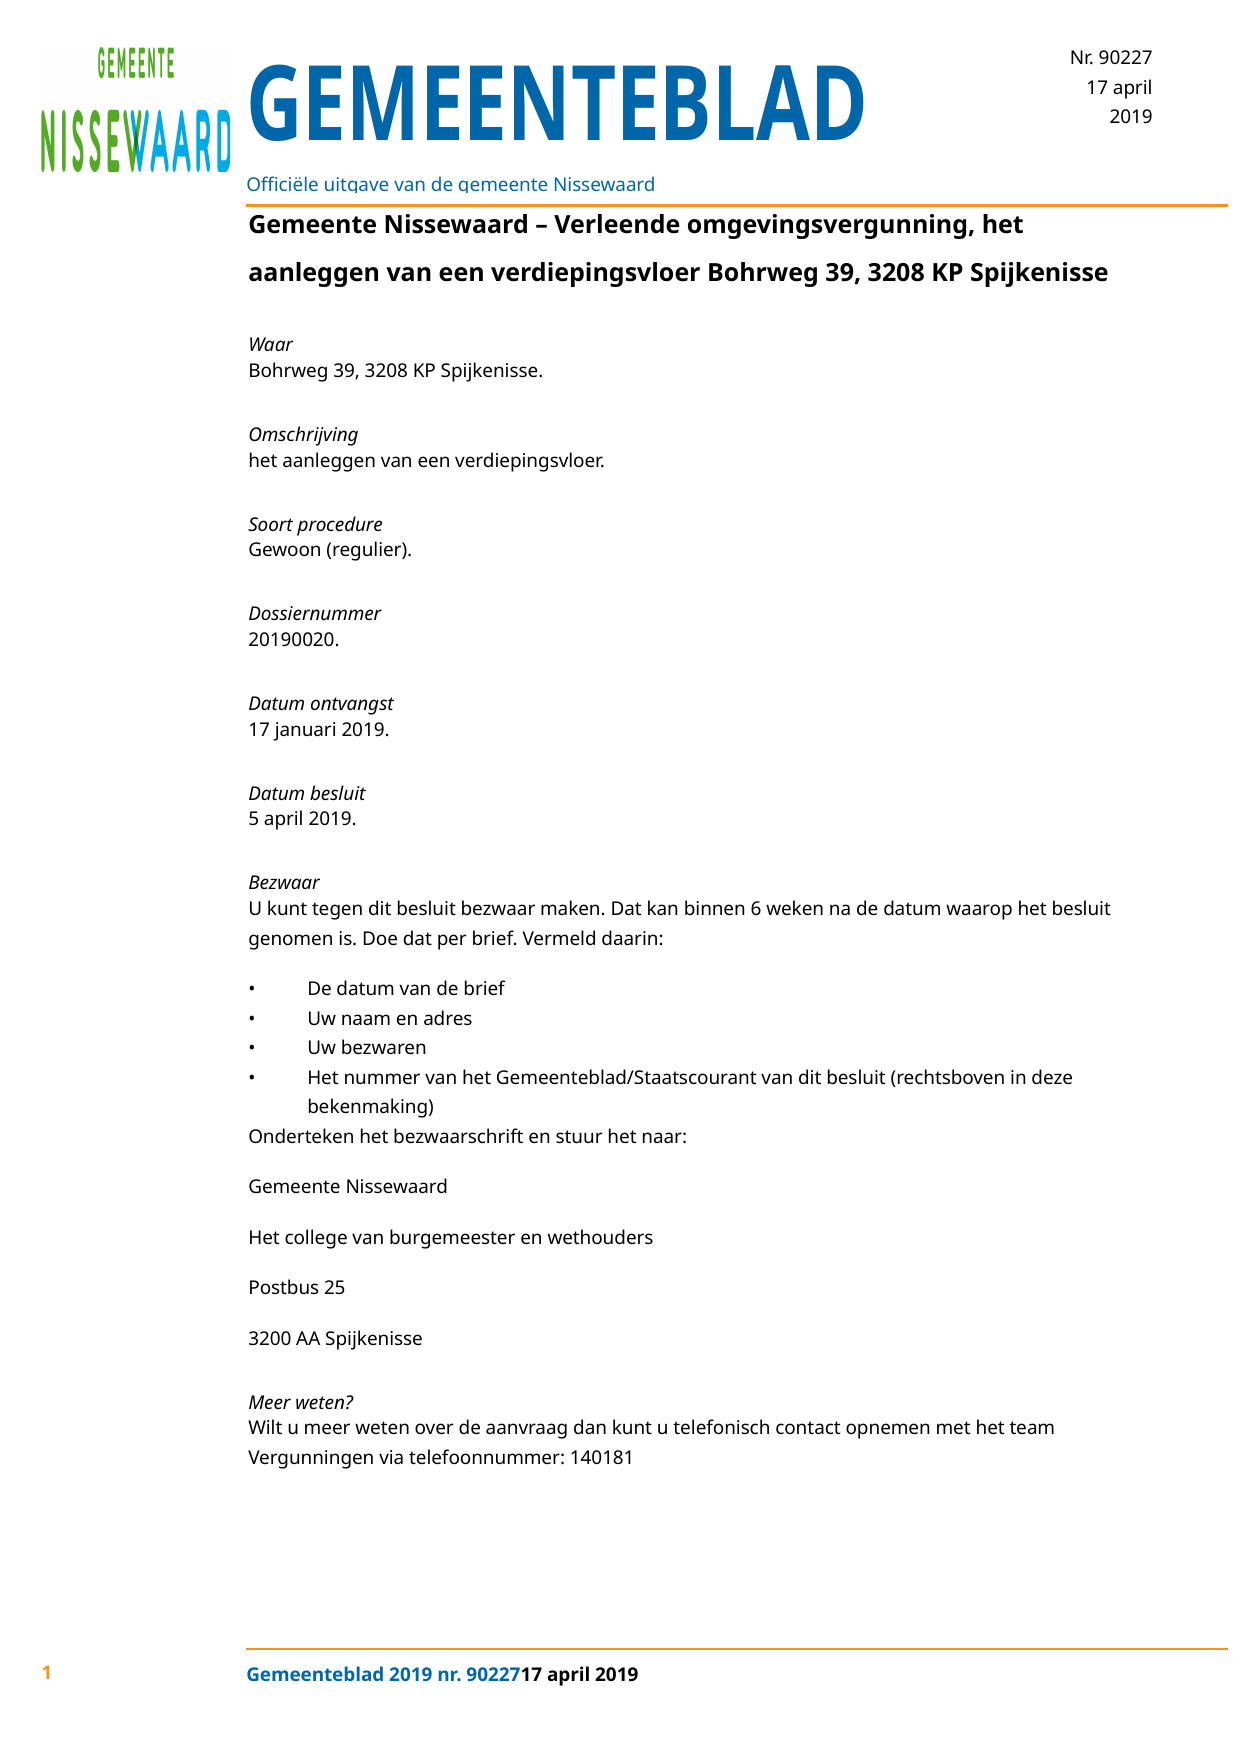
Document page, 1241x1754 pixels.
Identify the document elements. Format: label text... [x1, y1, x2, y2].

text Meer weten? [248, 1389, 1152, 1414]
text Waar [248, 331, 1152, 357]
text Gewoon (regulier). [248, 537, 1152, 562]
list Het nummer van het Gemeenteblad/Staatscourant van dit besluit (rechtsboven in deze bekenmaking) [248, 1064, 1152, 1119]
list De datum van de brief [248, 975, 1152, 1001]
text 17 januari 2019. [248, 716, 1152, 742]
picture [200, 151, 206, 172]
text U kunt tegen dit besluit bezwaar maken. Dat kan binnen 6 weken na de datum waarop het besluit genomen is. Doe dat per brief. Vermeld daarin: [248, 895, 1152, 951]
picture [222, 122, 227, 160]
text Gemeente Nissewaard – Verleende omgevingsvergunning, het aanleggen van een verdiepingsvloer Bohrweg 39, 3208 KP Spijkenisse [248, 207, 1152, 288]
text Onderteken het bezwaarschrift en stuur het naar: [248, 1123, 1152, 1149]
text 20190020. [248, 626, 1152, 652]
text Bezwaar [248, 869, 1152, 895]
text Bohrweg 39, 3208 KP Spijkenisse. [248, 357, 1152, 383]
list Uw bezwaren [248, 1034, 1152, 1060]
picture [154, 157, 165, 172]
text Het college van burgemeester en wethouders [248, 1224, 1152, 1250]
picture [201, 122, 206, 138]
text 5 april 2019. [248, 806, 1152, 831]
text Soort procedure [248, 511, 1152, 537]
text Datum ontvangst [248, 690, 1152, 716]
text Gemeente Nissewaard [248, 1174, 1152, 1199]
text Datum besluit [248, 780, 1152, 806]
text het aanleggen van een verdiepingsvloer. [248, 447, 1152, 473]
list Uw naam en adres [248, 1005, 1152, 1031]
picture [41, 47, 231, 172]
text Postbus 25 [248, 1274, 1152, 1300]
text Wilt u meer weten over de aanvraag dan kunt u telefonisch contact opnemen met het team Vergunningen via telefoonnummer: 140181 [248, 1414, 1152, 1470]
text Omschrijving [248, 421, 1152, 447]
text 3200 AA Spijkenisse [248, 1325, 1152, 1351]
text Dossiernummer [248, 601, 1152, 626]
picture [176, 157, 187, 172]
